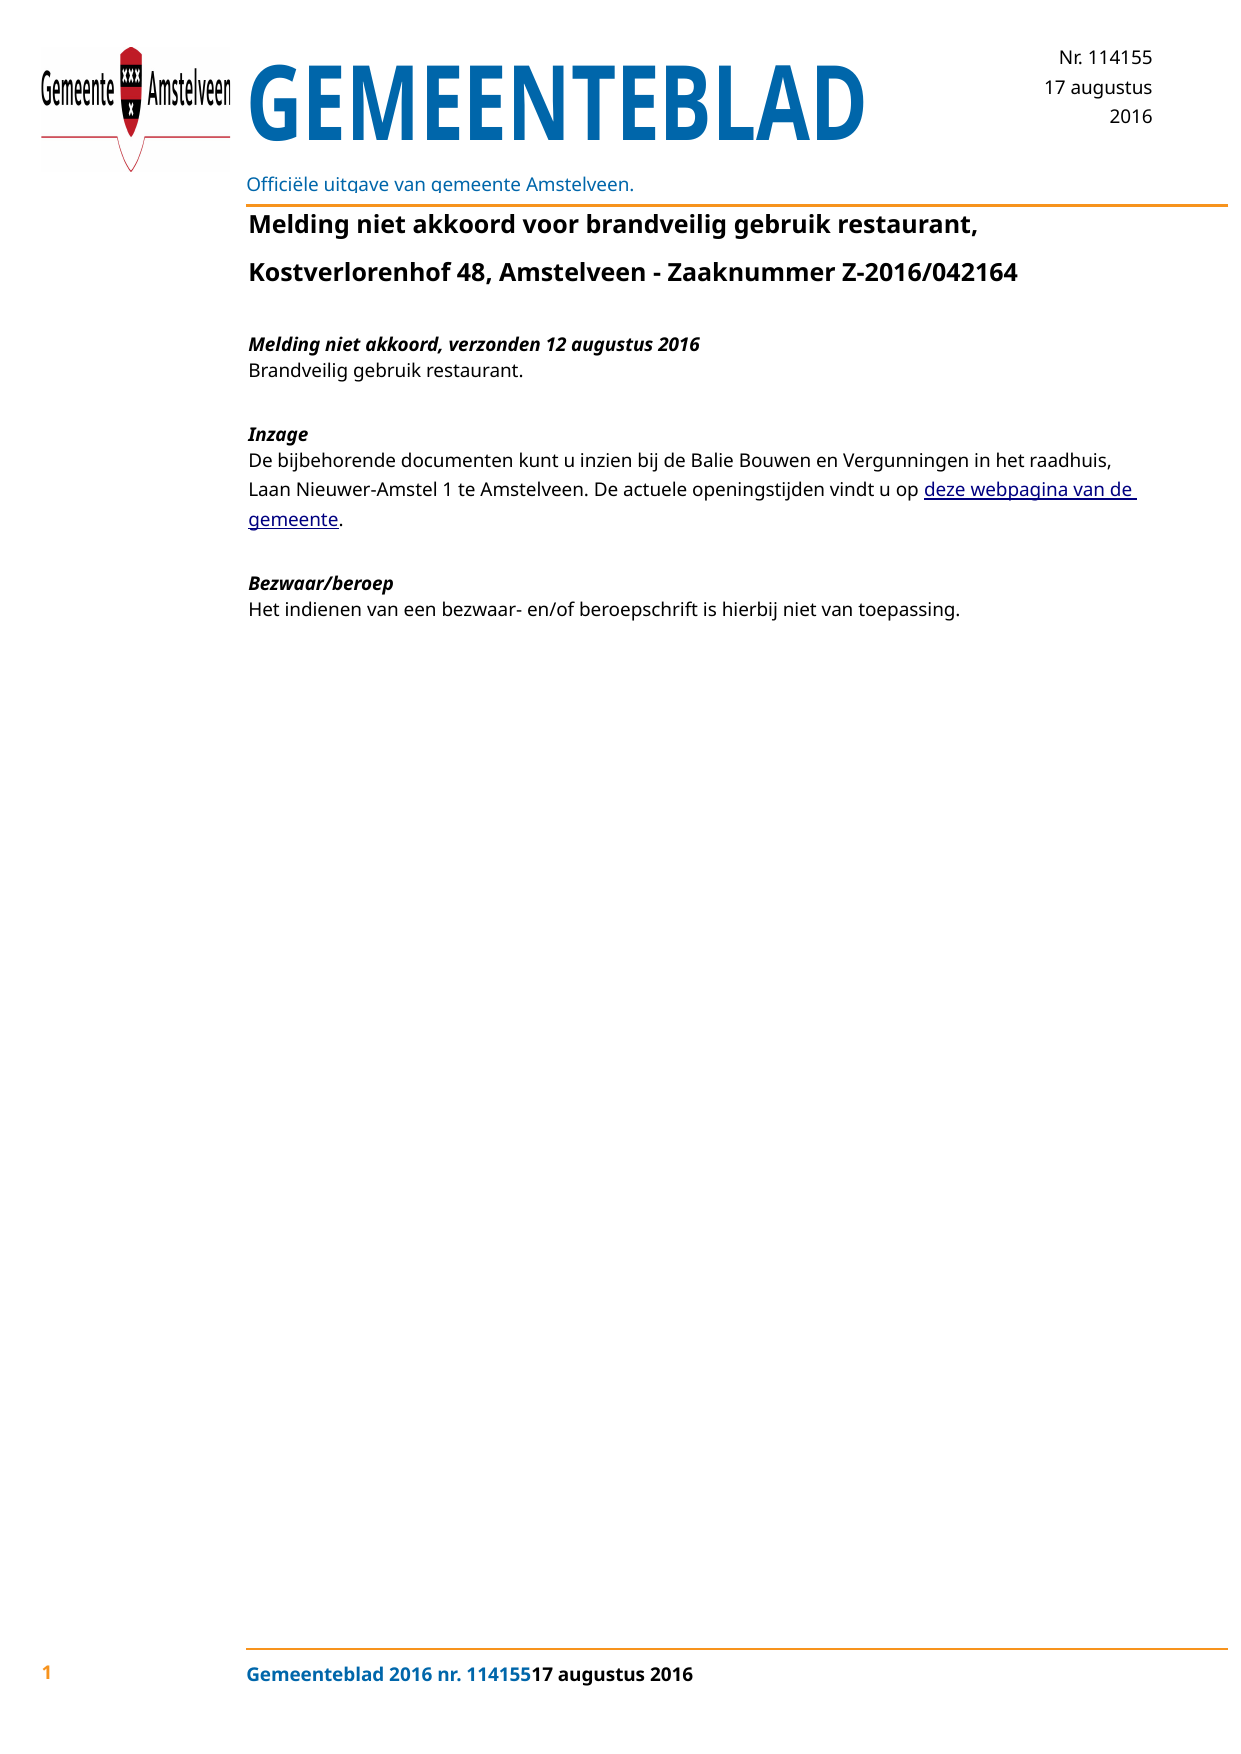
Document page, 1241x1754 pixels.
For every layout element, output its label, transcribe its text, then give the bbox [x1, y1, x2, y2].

text Bezwaar/beroep [248, 570, 1152, 596]
text Melding niet akkoord voor brandveilig gebruik restaurant, Kostverlorenhof 48, Amstelveen - Zaaknummer Z-2016/042164 [248, 207, 1152, 288]
text De bijbehorende documenten kunt u inzien bij de Balie Bouwen en Vergunningen in het raadhuis, Laan Nieuwer-Amstel 1 te Amstelveen. De actuele openingstijden vindt u op deze webpagina van de gemeente. [248, 447, 1152, 532]
text Het indienen van een bezwaar- en/of beroepschrift is hierbij niet van toepassing. [248, 596, 1152, 621]
text Brandveilig gebruik restaurant. [248, 357, 1152, 383]
text Inzage [248, 421, 1152, 447]
text Melding niet akkoord, verzonden 12 augustus 2016 [248, 331, 1152, 357]
picture [41, 47, 231, 172]
